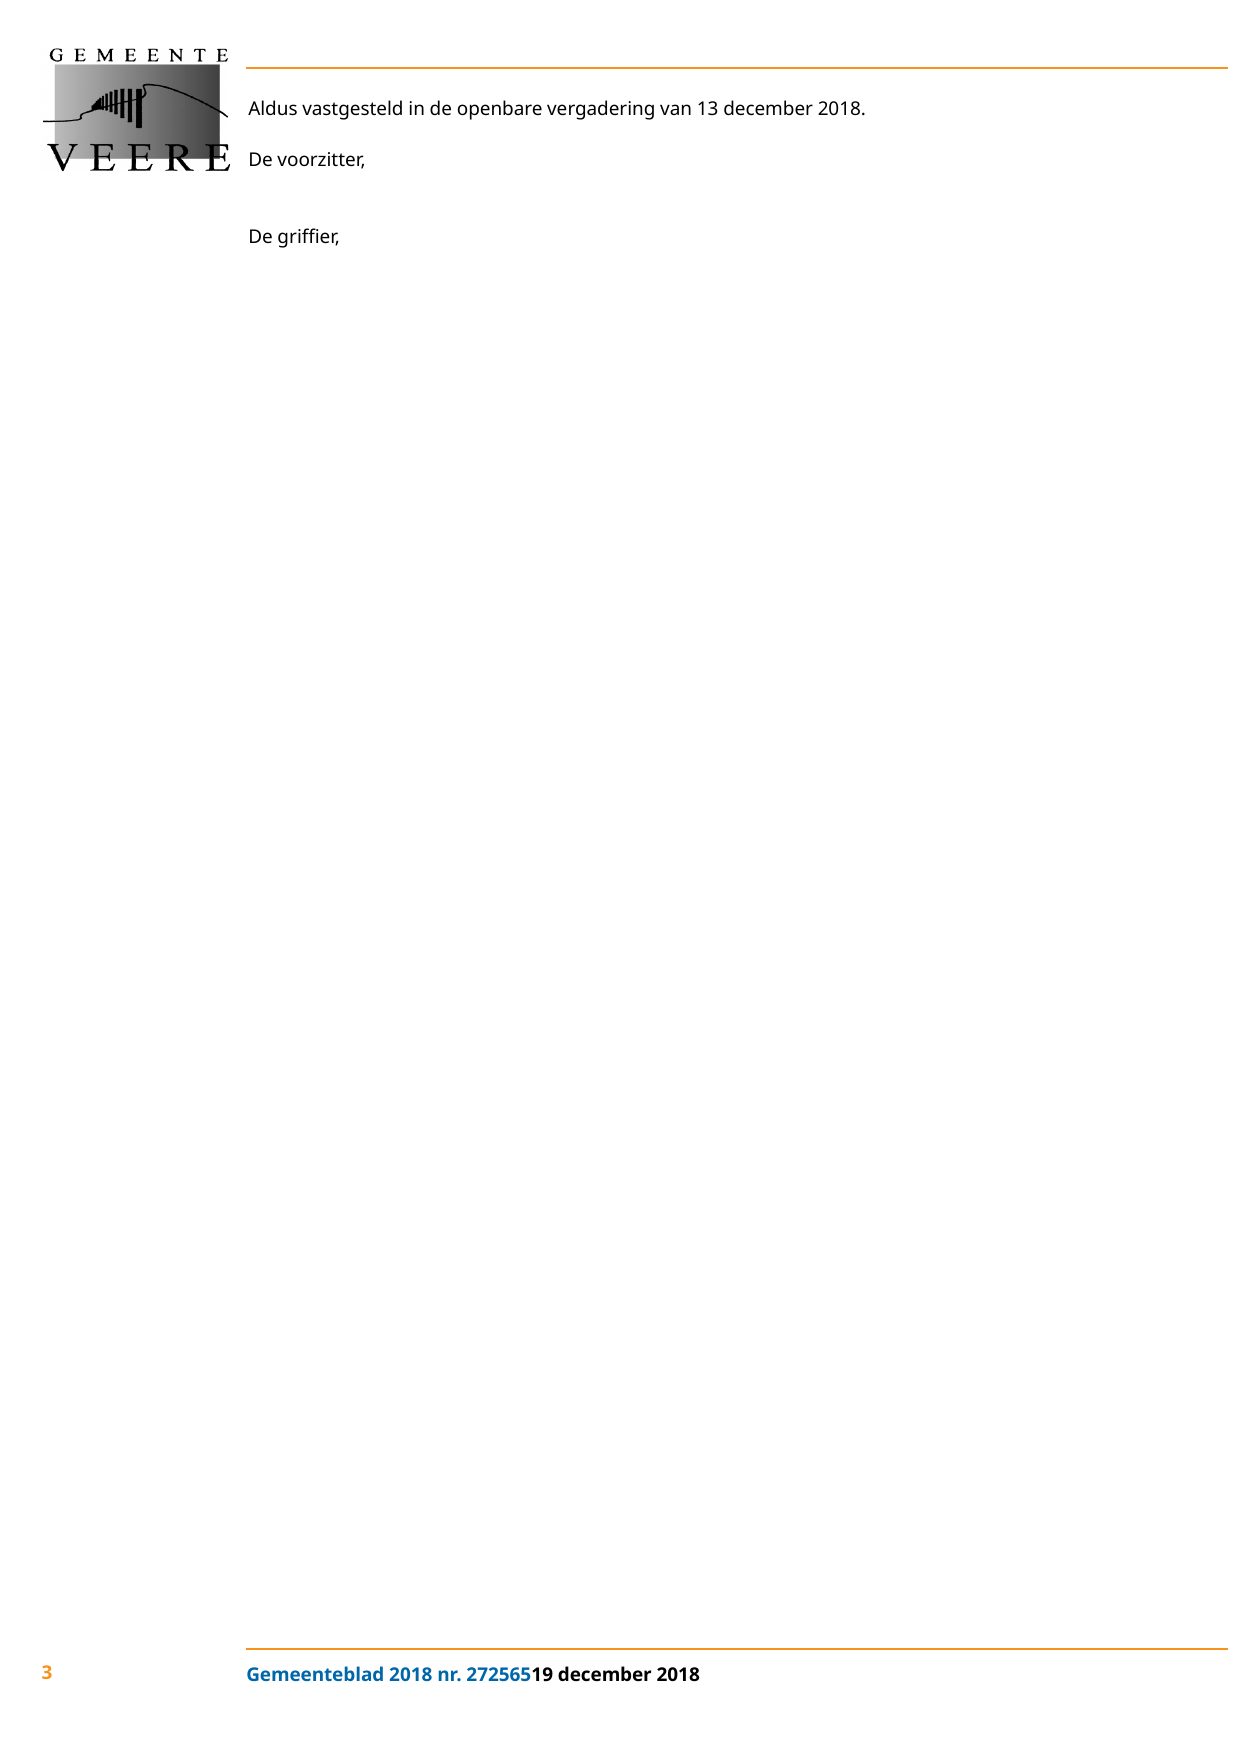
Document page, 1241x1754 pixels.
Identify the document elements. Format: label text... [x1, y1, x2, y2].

picture [41, 47, 231, 172]
text De griffier, [248, 223, 1152, 249]
text Aldus vastgesteld in de openbare vergadering van 13 december 2018. [248, 95, 1152, 121]
text De voorzitter, [248, 146, 1152, 172]
